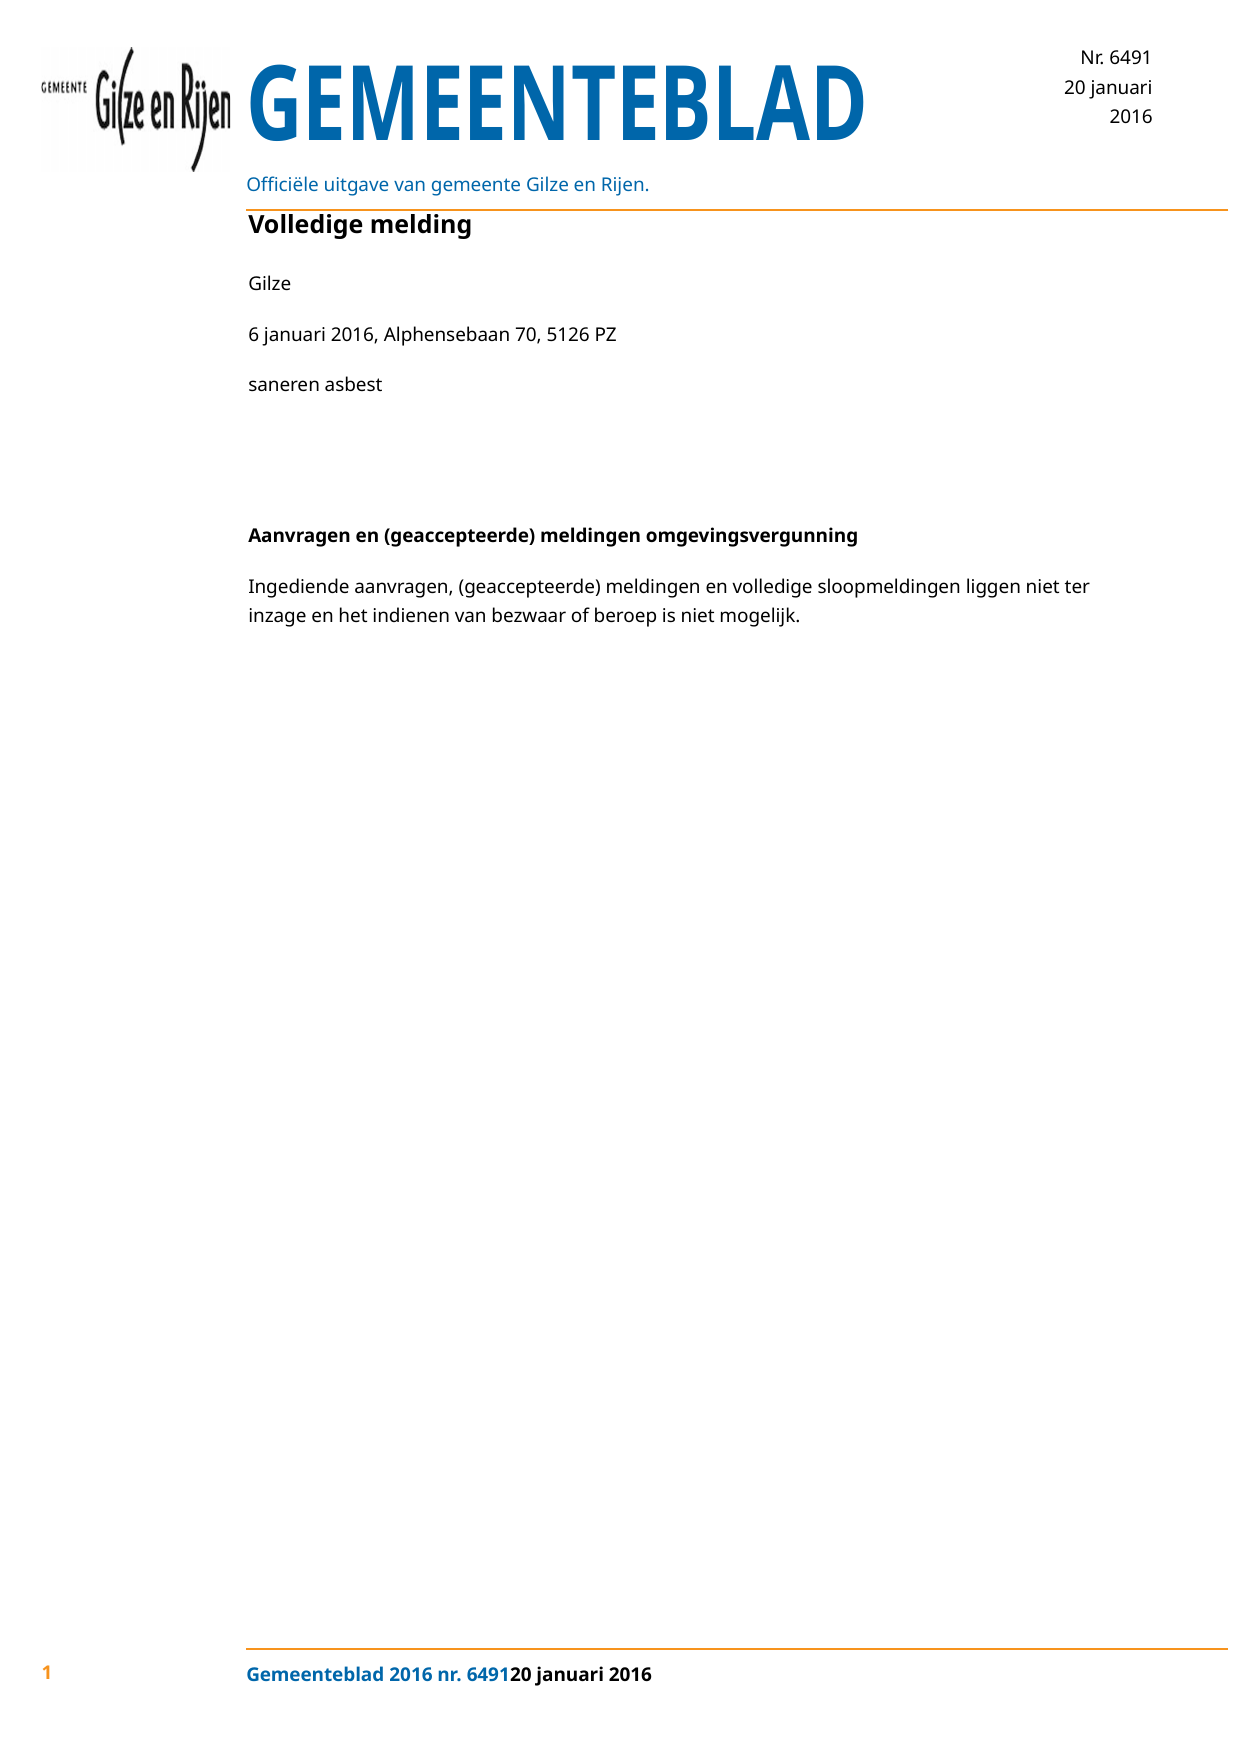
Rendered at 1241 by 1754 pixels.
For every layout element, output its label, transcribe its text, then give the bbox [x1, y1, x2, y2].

text Gilze [248, 270, 1152, 296]
text Aanvragen en (geaccepteerde) meldingen omgevingsvergunning [248, 522, 1152, 548]
text Volledige melding [248, 211, 1152, 241]
text 6 januari 2016, Alphensebaan 70, 5126 PZ [248, 321, 1152, 346]
text saneren asbest [248, 371, 1152, 397]
picture [41, 47, 231, 172]
text Ingediende aanvragen, (geaccepteerde) meldingen en volledige sloopmeldingen liggen niet ter inzage en het indienen van bezwaar of beroep is niet mogelijk. [248, 573, 1152, 628]
